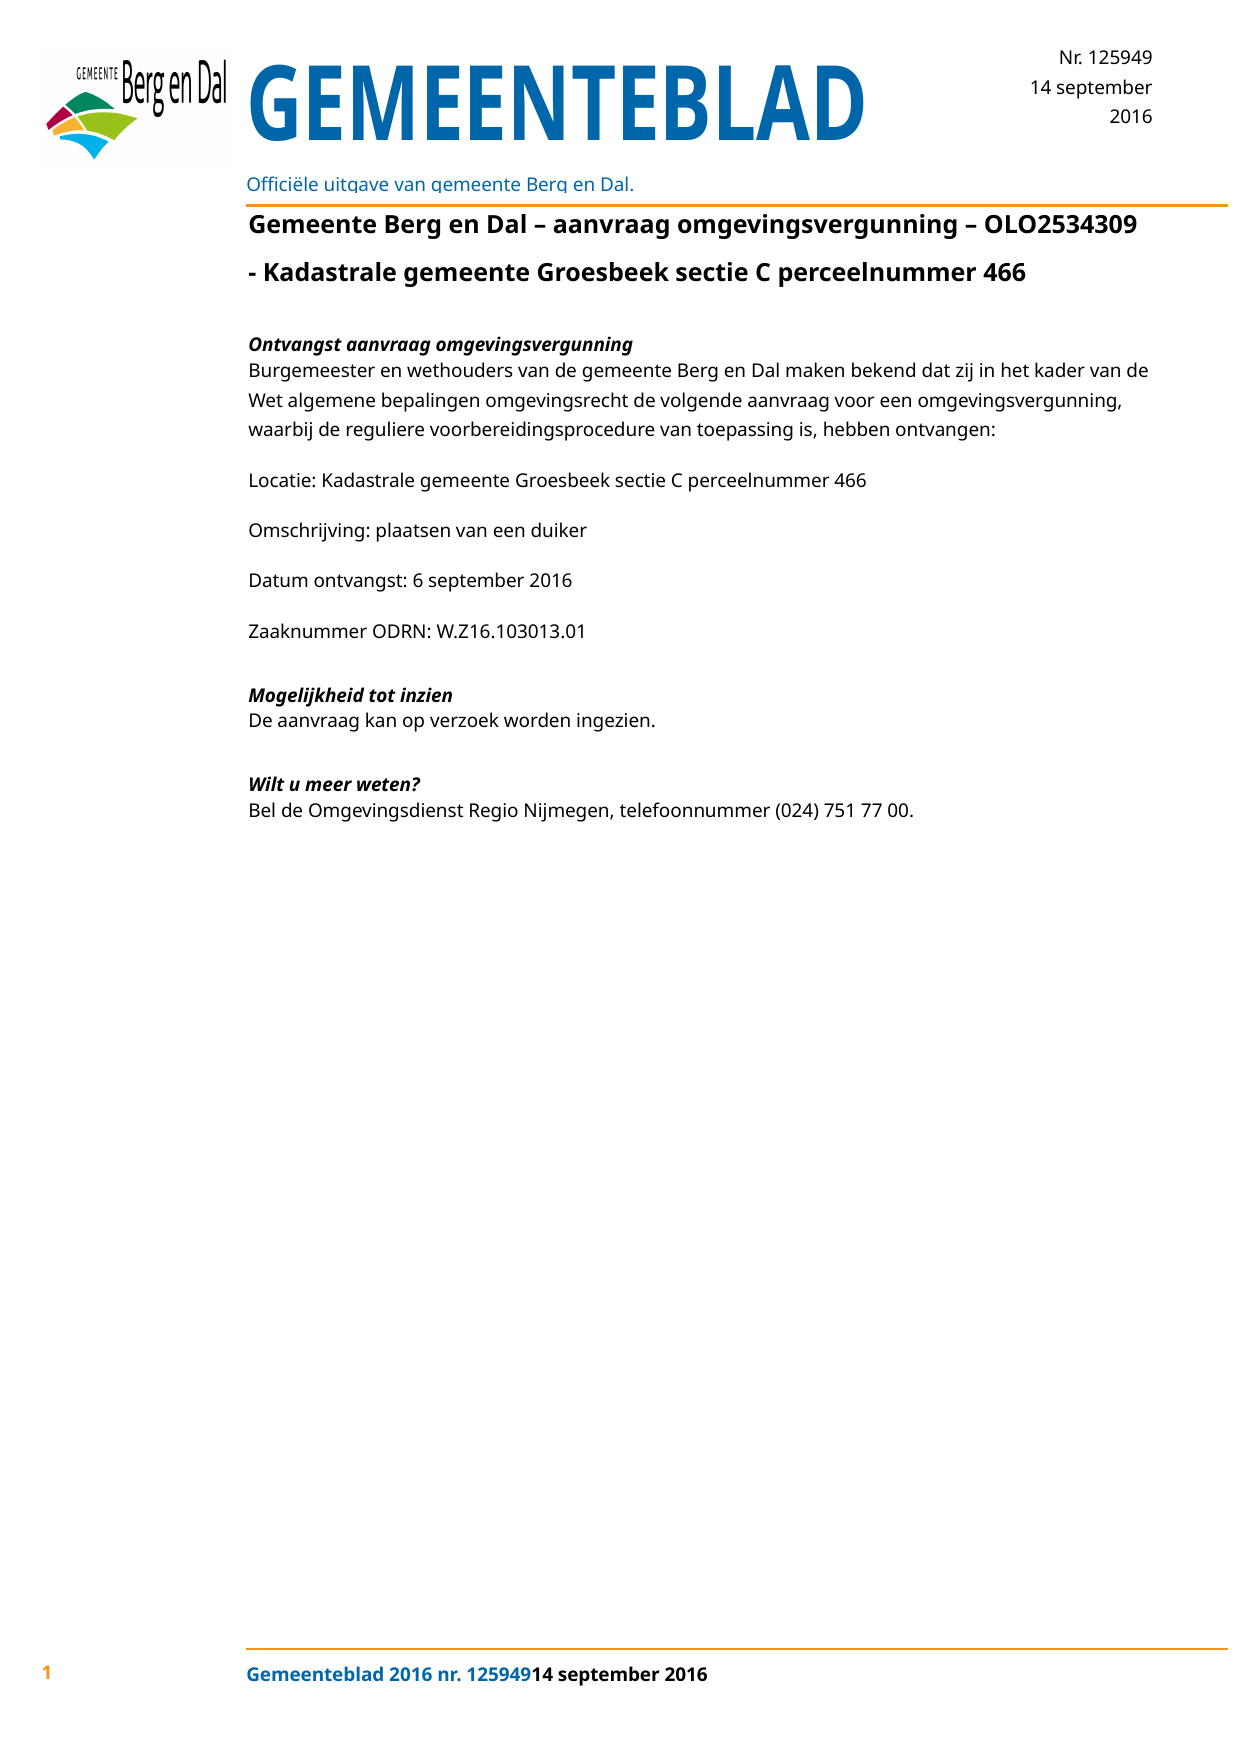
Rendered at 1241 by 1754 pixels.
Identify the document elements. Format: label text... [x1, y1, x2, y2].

text Omschrijving: plaatsen van een duiker [248, 517, 1152, 543]
text Ontvangst aanvraag omgevingsvergunning [248, 331, 1152, 357]
text Zaaknummer ODRN: W.Z16.103013.01 [248, 618, 1152, 644]
picture [41, 47, 231, 172]
text Bel de Omgevingsdienst Regio Nijmegen, telefoonnummer (024) 751 77 00. [248, 797, 1152, 823]
text Gemeente Berg en Dal – aanvraag omgevingsvergunning – OLO2534309 - Kadastrale gemeente Groesbeek sectie C perceelnummer 466 [248, 207, 1152, 288]
text Datum ontvangst: 6 september 2016 [248, 568, 1152, 593]
text Wilt u meer weten? [248, 772, 1152, 797]
text Locatie: Kadastrale gemeente Groesbeek sectie C perceelnummer 466 [248, 467, 1152, 492]
text Burgemeester en wethouders van de gemeente Berg en Dal maken bekend dat zij in het kader van de Wet algemene bepalingen omgevingsrecht de volgende aanvraag voor een omgevingsvergunning, waarbij de reguliere voorbereidingsprocedure van toepassing is, hebben ontvangen: [248, 357, 1152, 442]
text De aanvraag kan op verzoek worden ingezien. [248, 708, 1152, 733]
text Mogelijkheid tot inzien [248, 682, 1152, 708]
